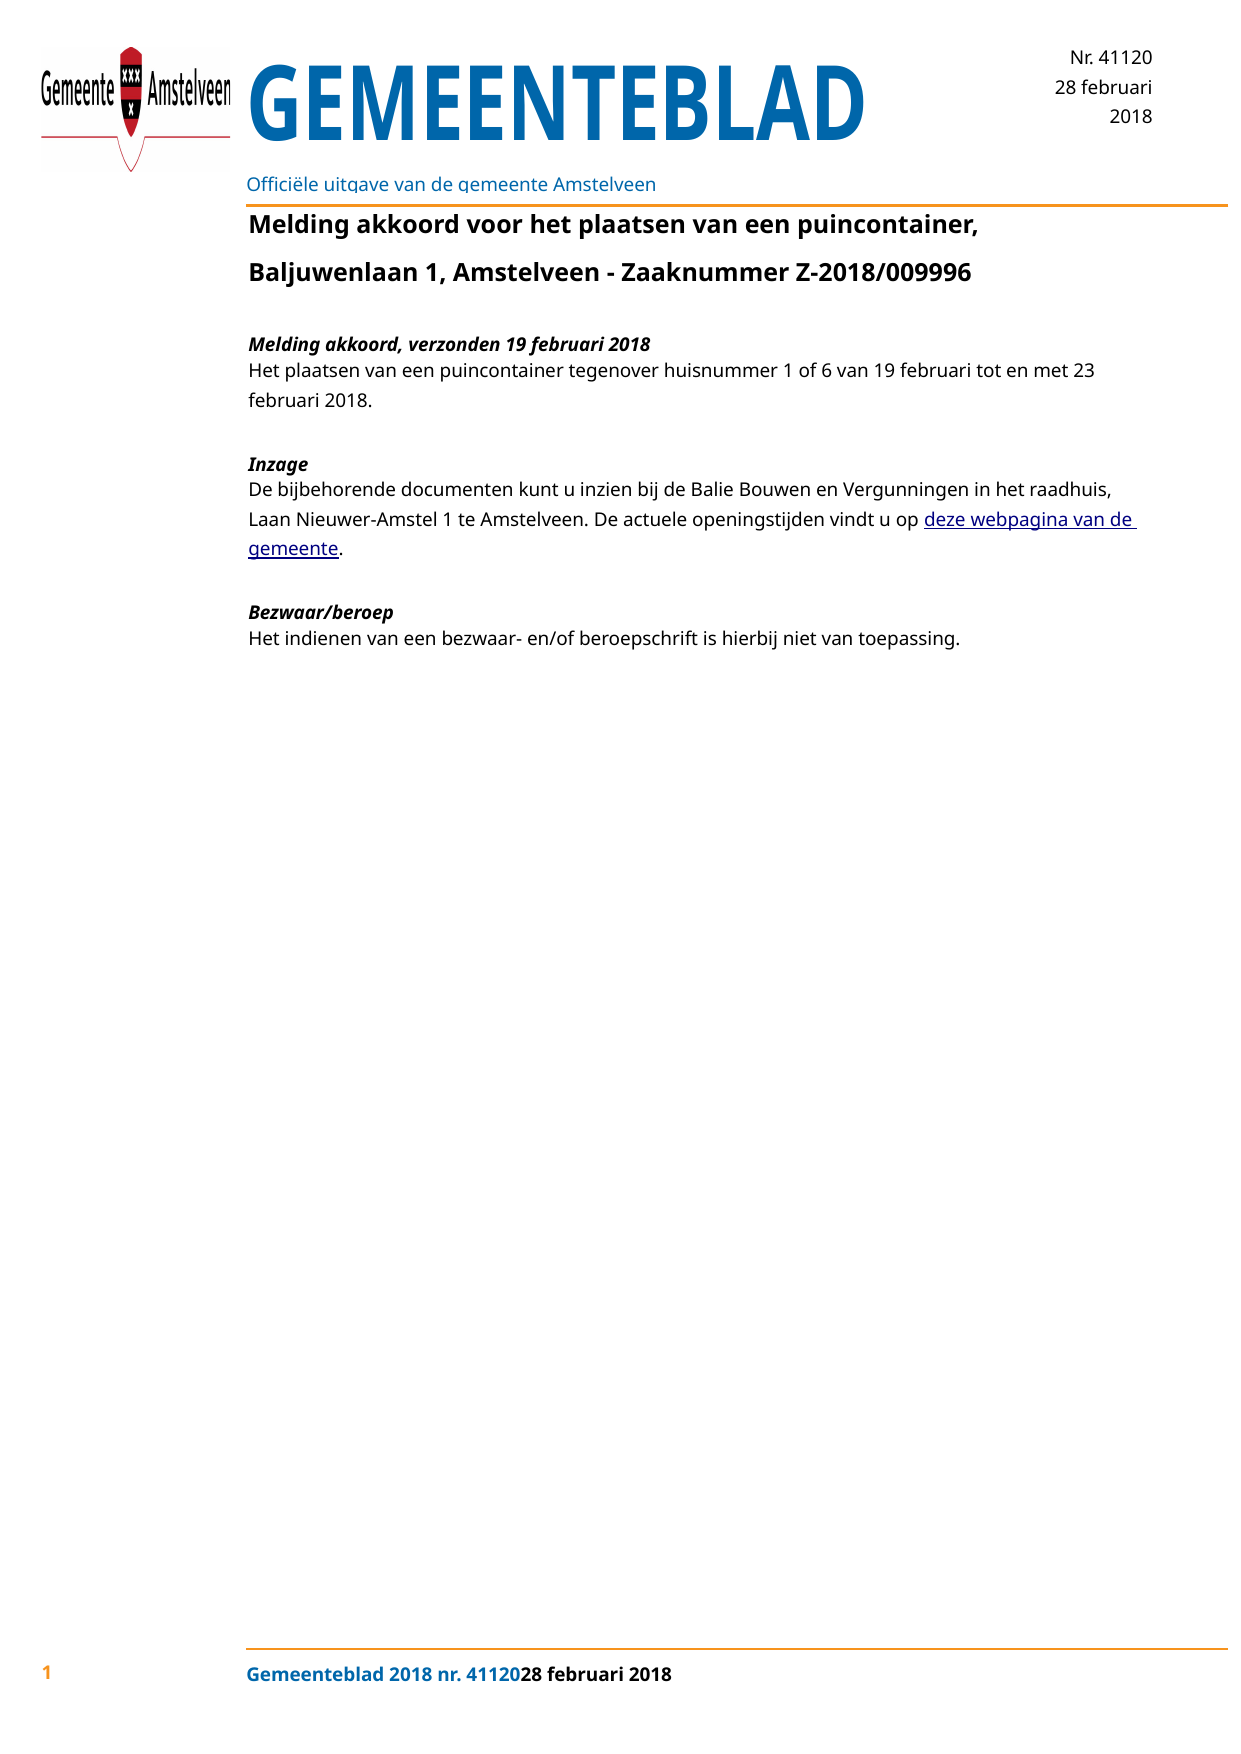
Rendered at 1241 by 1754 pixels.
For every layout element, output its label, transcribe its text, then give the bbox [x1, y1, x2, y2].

picture [41, 47, 231, 172]
text Melding akkoord voor het plaatsen van een puincontainer, Baljuwenlaan 1, Amstelveen - Zaaknummer Z-2018/009996 [248, 207, 1152, 288]
text Het indienen van een bezwaar- en/of beroepschrift is hierbij niet van toepassing. [248, 625, 1152, 651]
text Het plaatsen van een puincontainer tegenover huisnummer 1 of 6 van 19 februari tot en met 23 februari 2018. [248, 357, 1152, 412]
text Bezwaar/beroep [248, 599, 1152, 625]
text Inzage [248, 451, 1152, 476]
text Melding akkoord, verzonden 19 februari 2018 [248, 331, 1152, 357]
text De bijbehorende documenten kunt u inzien bij de Balie Bouwen en Vergunningen in het raadhuis, Laan Nieuwer-Amstel 1 te Amstelveen. De actuele openingstijden vindt u op deze webpagina van de gemeente. [248, 476, 1152, 561]
